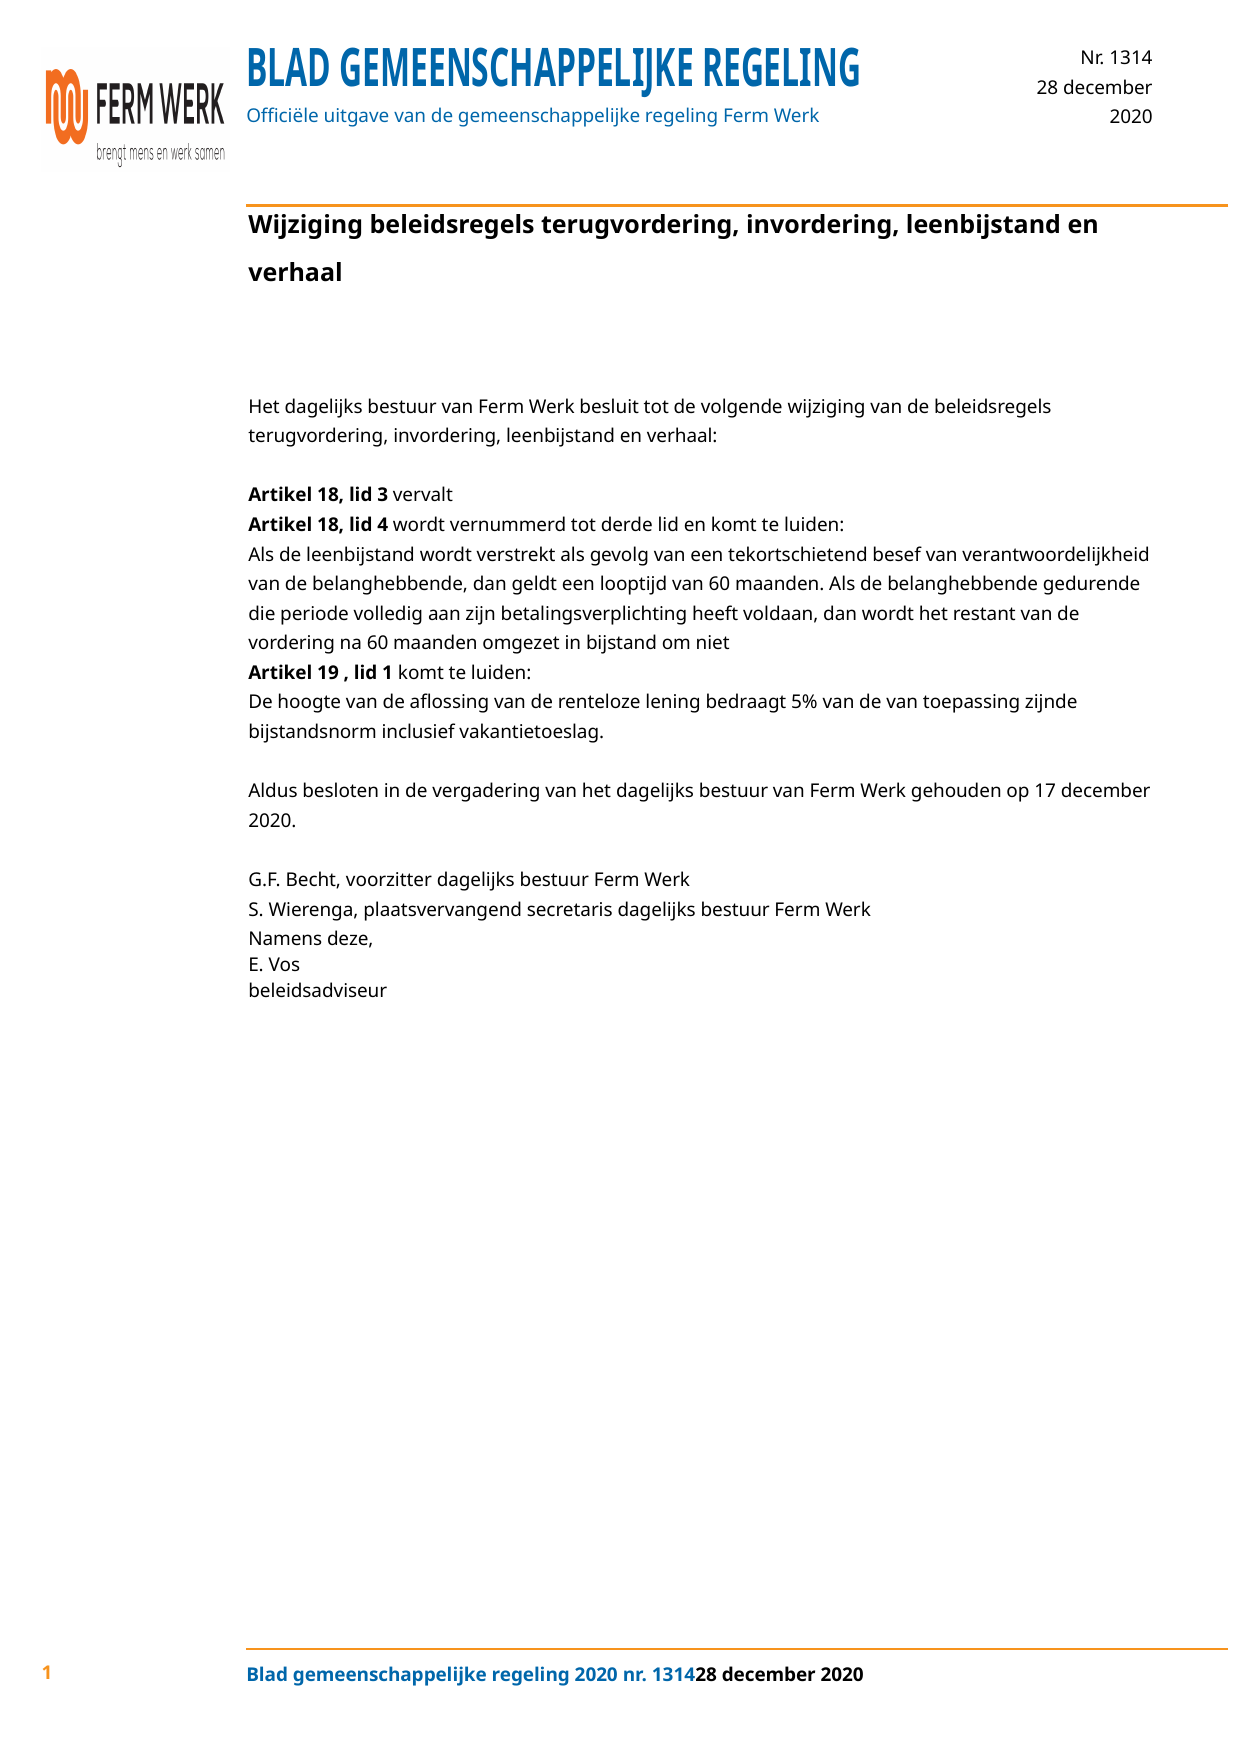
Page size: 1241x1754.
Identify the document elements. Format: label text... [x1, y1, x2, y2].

text Wijziging beleidsregels terugvordering, invordering, leenbijstand en verhaal [248, 207, 1152, 288]
text De hoogte van de aflossing van de renteloze lening bedraagt 5% van de van toepassing zijnde bijstandsnorm inclusief vakantietoeslag. [248, 689, 1152, 744]
text E. Vos [248, 951, 1152, 977]
text beleidsadviseur [248, 977, 1152, 1003]
text Als de leenbijstand wordt verstrekt als gevolg van een tekortschietend besef van verantwoordelijkheid van de belanghebbende, dan geldt een looptijd van 60 maanden. Als de belanghebbende gedurende die periode volledig aan zijn betalingsverplichting heeft voldaan, dan wordt het restant van de vordering na 60 maanden omgezet in bijstand om niet [248, 541, 1152, 655]
picture [41, 47, 231, 172]
text Het dagelijks bestuur van Ferm Werk besluit tot de volgende wijziging van de beleidsregels terugvordering, invordering, leenbijstand en verhaal: [248, 393, 1152, 448]
text Artikel 19 , lid 1 komt te luiden: [248, 659, 1152, 685]
text Artikel 18, lid 3 vervalt [248, 482, 1152, 507]
text G.F. Becht, voorzitter dagelijks bestuur Ferm Werk [248, 866, 1152, 892]
text S. Wierenga, plaatsvervangend secretaris dagelijks bestuur Ferm Werk [248, 896, 1152, 922]
text Namens deze, [248, 925, 1152, 951]
text Artikel 18, lid 4 wordt vernummerd tot derde lid en komt te luiden: [248, 511, 1152, 537]
text Aldus besloten in de vergadering van het dagelijks bestuur van Ferm Werk gehouden op 17 december 2020. [248, 777, 1152, 833]
